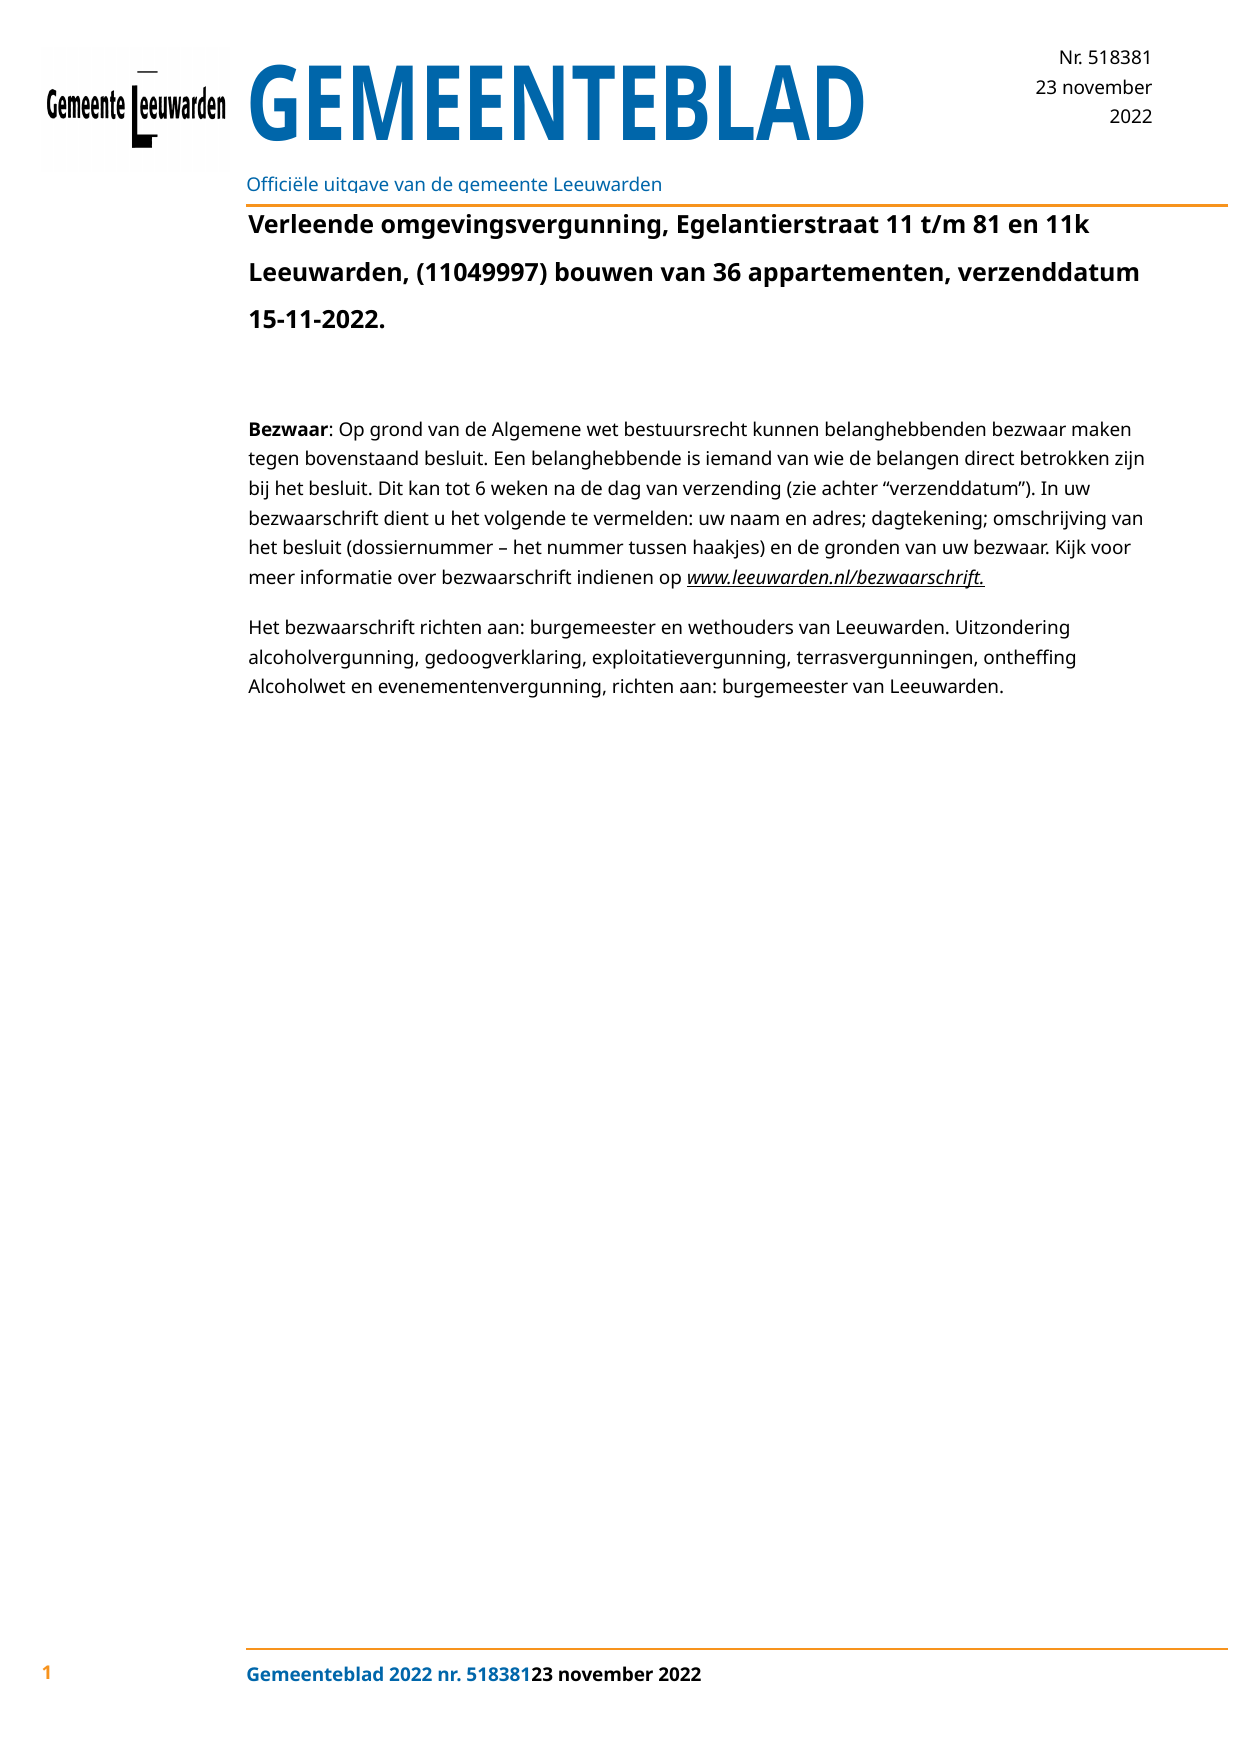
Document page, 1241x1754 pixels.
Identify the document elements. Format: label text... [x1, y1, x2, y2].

text Het bezwaarschrift richten aan: burgemeester en wethouders van Leeuwarden. Uitzondering alcoholvergunning, gedoogverklaring, exploitatievergunning, terrasvergunningen, ontheffing Alcoholwet en evenementenvergunning, richten aan: burgemeester van Leeuwarden. [248, 614, 1152, 699]
text Bezwaar: Op grond van de Algemene wet bestuursrecht kunnen belanghebbenden bezwaar maken tegen bovenstaand besluit. Een belanghebbende is iemand van wie de belangen direct betrokken zijn bij het besluit. Dit kan tot 6 weken na de dag van verzending (zie achter “verzenddatum”). In uw bezwaarschrift dient u het volgende te vermelden: uw naam en adres; dagtekening; omschrijving van het besluit (dossiernummer – het nummer tussen haakjes) en de gronden van uw bezwaar. Kijk voor meer informatie over bezwaarschrift indienen op www.leeuwarden.nl/bezwaarschrift. [248, 416, 1152, 589]
picture [41, 47, 231, 172]
text Verleende omgevingsvergunning, Egelantierstraat 11 t/m 81 en 11k Leeuwarden, (11049997) bouwen van 36 appartementen, verzenddatum 15-11-2022. [248, 207, 1152, 336]
